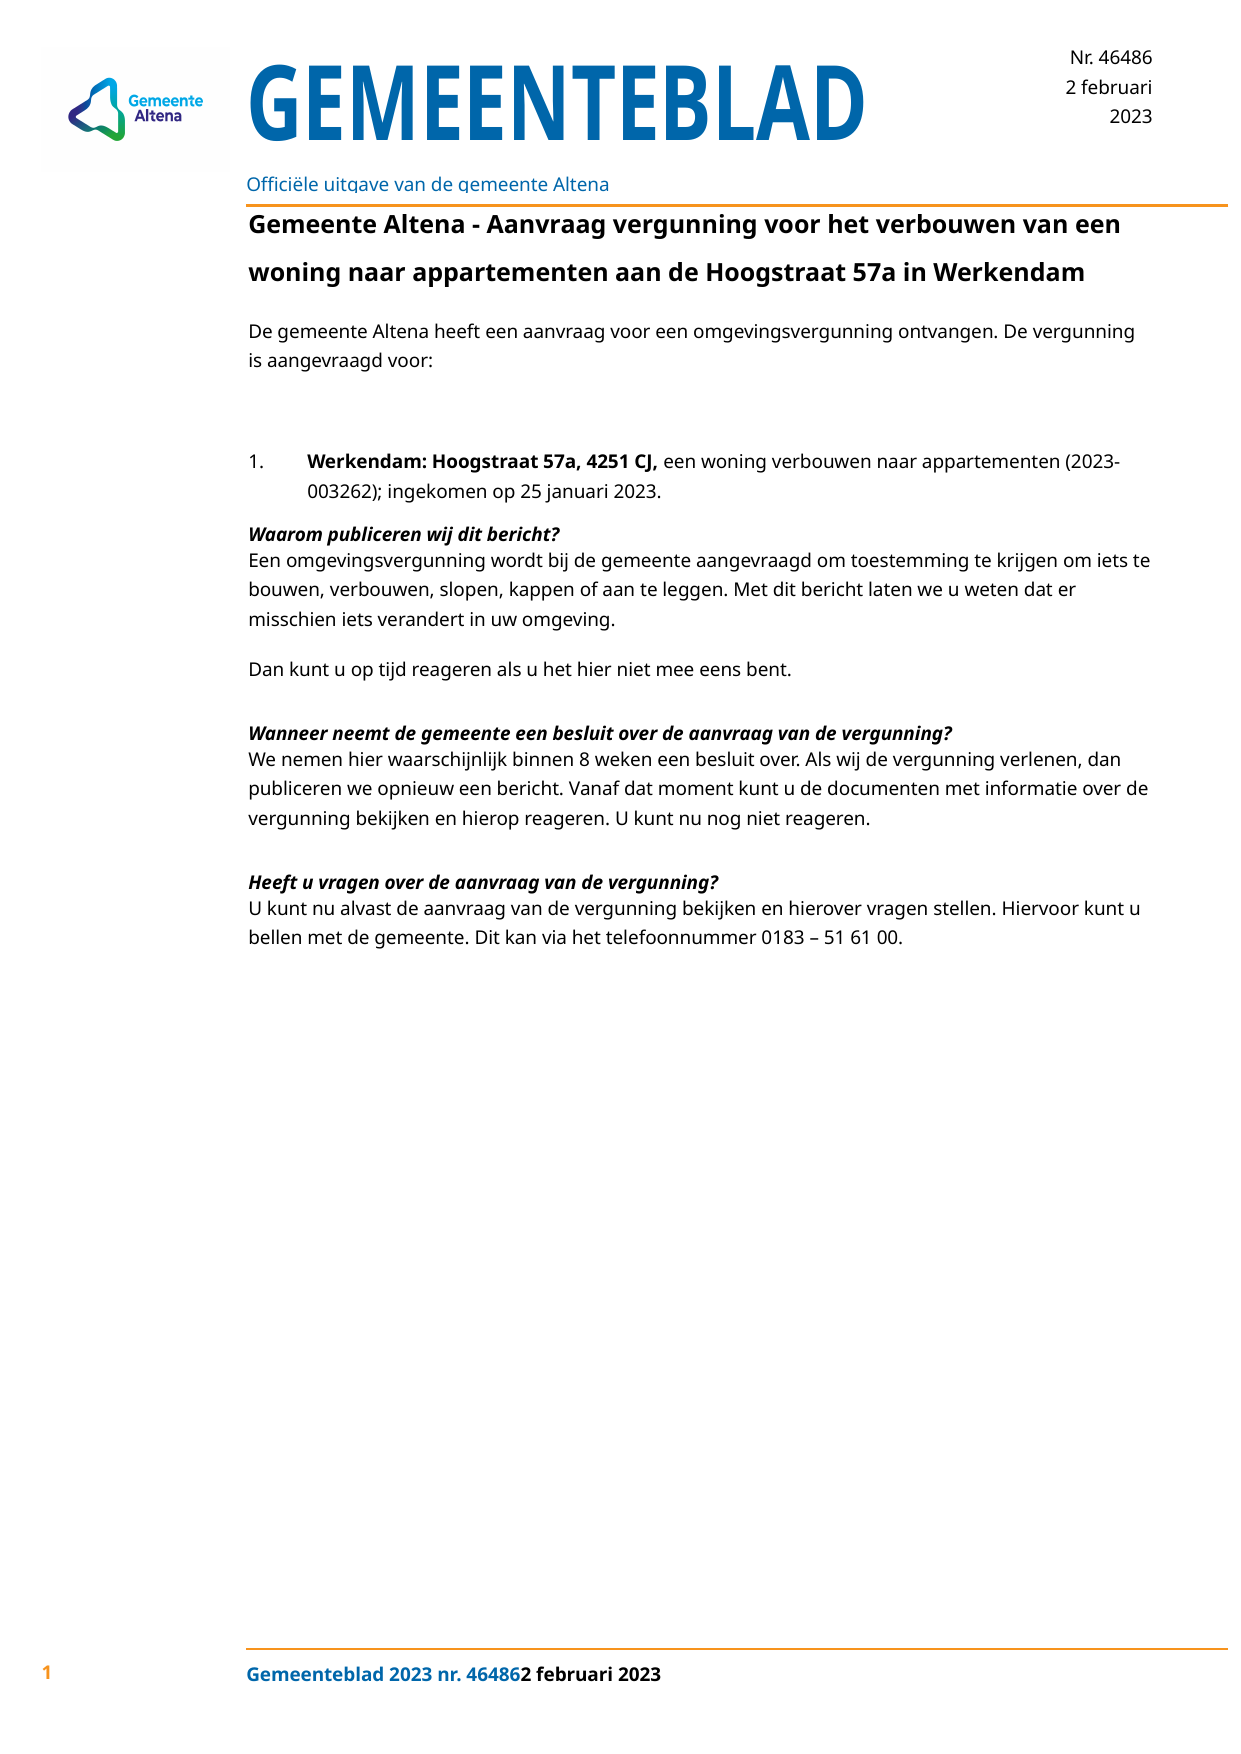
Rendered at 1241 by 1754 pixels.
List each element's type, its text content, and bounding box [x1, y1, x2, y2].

text De gemeente Altena heeft een aanvraag voor een omgevingsvergunning ontvangen. De vergunning is aangevraagd voor: [248, 318, 1152, 373]
list Werkendam: Hoogstraat 57a, 4251 CJ, een woning verbouwen naar appartementen (2023-003262); ingekomen op 25 januari 2023. [248, 448, 1152, 504]
text Waarom publiceren wij dit bericht? [248, 521, 1152, 547]
text Heeft u vragen over de aanvraag van de vergunning? [248, 869, 1152, 895]
text Dan kunt u op tijd reageren als u het hier niet mee eens bent. [248, 656, 1152, 682]
text Gemeente Altena - Aanvraag vergunning voor het verbouwen van een woning naar appartementen aan de Hoogstraat 57a in Werkendam [248, 207, 1152, 288]
text Wanneer neemt de gemeente een besluit over de aanvraag van de vergunning? [248, 720, 1152, 746]
text Een omgevingsvergunning wordt bij de gemeente aangevraagd om toestemming te krijgen om iets te bouwen, verbouwen, slopen, kappen of aan te leggen. Met dit bericht laten we u weten dat er misschien iets verandert in uw omgeving. [248, 547, 1152, 632]
text U kunt nu alvast de aanvraag van de vergunning bekijken en hierover vragen stellen. Hiervoor kunt u bellen met de gemeente. Dit kan via het telefoonnummer 0183 – 51 61 00. [248, 895, 1152, 950]
picture [41, 47, 231, 172]
text We nemen hier waarschijnlijk binnen 8 weken een besluit over. Als wij de vergunning verlenen, dan publiceren we opnieuw een bericht. Vanaf dat moment kunt u de documenten met informatie over de vergunning bekijken en hierop reageren. U kunt nu nog niet reageren. [248, 746, 1152, 831]
